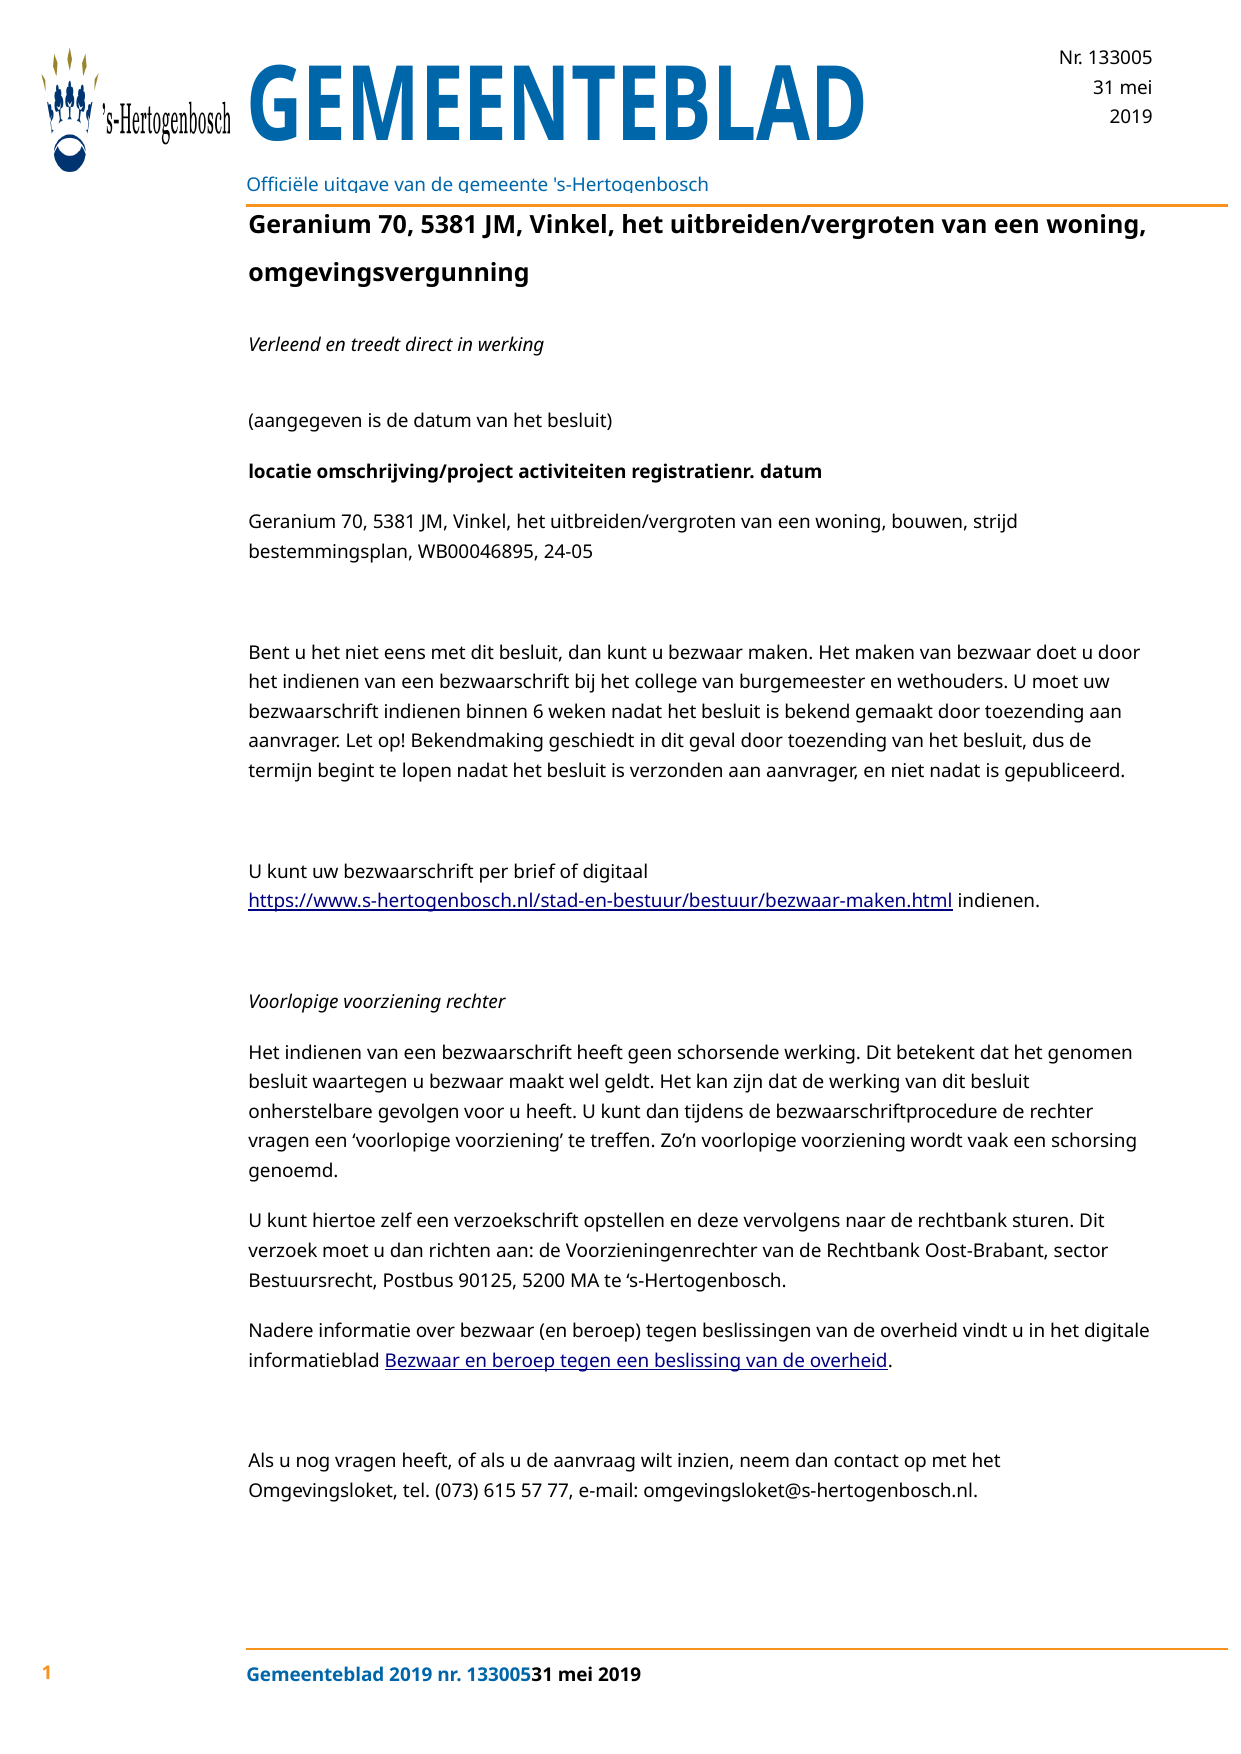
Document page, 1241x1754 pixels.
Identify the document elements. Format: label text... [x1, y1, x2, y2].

text Het indienen van een bezwaarschrift heeft geen schorsende werking. Dit betekent dat het genomen besluit waartegen u bezwaar maakt wel geldt. Het kan zijn dat de werking van dit besluit onherstelbare gevolgen voor u heeft. U kunt dan tijdens de bezwaarschriftprocedure de rechter vragen een ‘voorlopige voorziening’ te treffen. Zo’n voorlopige voorziening wordt vaak een schorsing genoemd. [248, 1039, 1152, 1183]
text locatie omschrijving/project activiteiten registratienr. datum [248, 458, 1152, 484]
text Bent u het niet eens met dit besluit, dan kunt u bezwaar maken. Het maken van bezwaar doet u door het indienen van een bezwaarschrift bij het college van burgemeester en wethouders. U moet uw bezwaarschrift indienen binnen 6 weken nadat het besluit is bekend gemaakt door toezending aan aanvrager. Let op! Bekendmaking geschiedt in dit geval door toezending van het besluit, dus de termijn begint te lopen nadat het besluit is verzonden aan aanvrager, en niet nadat is gepubliceerd. [248, 639, 1152, 783]
text Geranium 70, 5381 JM, Vinkel, het uitbreiden/vergroten van een woning, bouwen, strijd bestemmingsplan, WB00046895, 24-05 [248, 508, 1152, 564]
text Verleend en treedt direct in werking [248, 331, 1152, 357]
text Geranium 70, 5381 JM, Vinkel, het uitbreiden/vergroten van een woning, omgevingsvergunning [248, 207, 1152, 288]
text Voorlopige voorziening rechter [248, 988, 1152, 1014]
text (aangegeven is de datum van het besluit) [248, 408, 1152, 433]
text U kunt uw bezwaarschrift per brief of digitaal https://www.s-hertogenbosch.nl/stad-en-bestuur/bestuur/bezwaar-maken.html indienen. [248, 858, 1152, 913]
text U kunt hiertoe zelf een verzoekschrift opstellen en deze vervolgens naar de rechtbank sturen. Dit verzoek moet u dan richten aan: de Voorzieningenrechter van de Rechtbank Oost-Brabant, sector Bestuursrecht, Postbus 90125, 5200 MA te ‘s-Hertogenbosch. [248, 1208, 1152, 1292]
text Als u nog vragen heeft, of als u de aanvraag wilt inzien, neem dan contact op met het Omgevingsloket, tel. (073) 615 57 77, e-mail: omgevingsloket@s-hertogenbosch.nl. [248, 1448, 1152, 1503]
picture [41, 47, 231, 172]
text Nadere informatie over bezwaar (en beroep) tegen beslissingen van de overheid vindt u in het digitale informatieblad Bezwaar en beroep tegen een beslissing van de overheid. [248, 1317, 1152, 1372]
